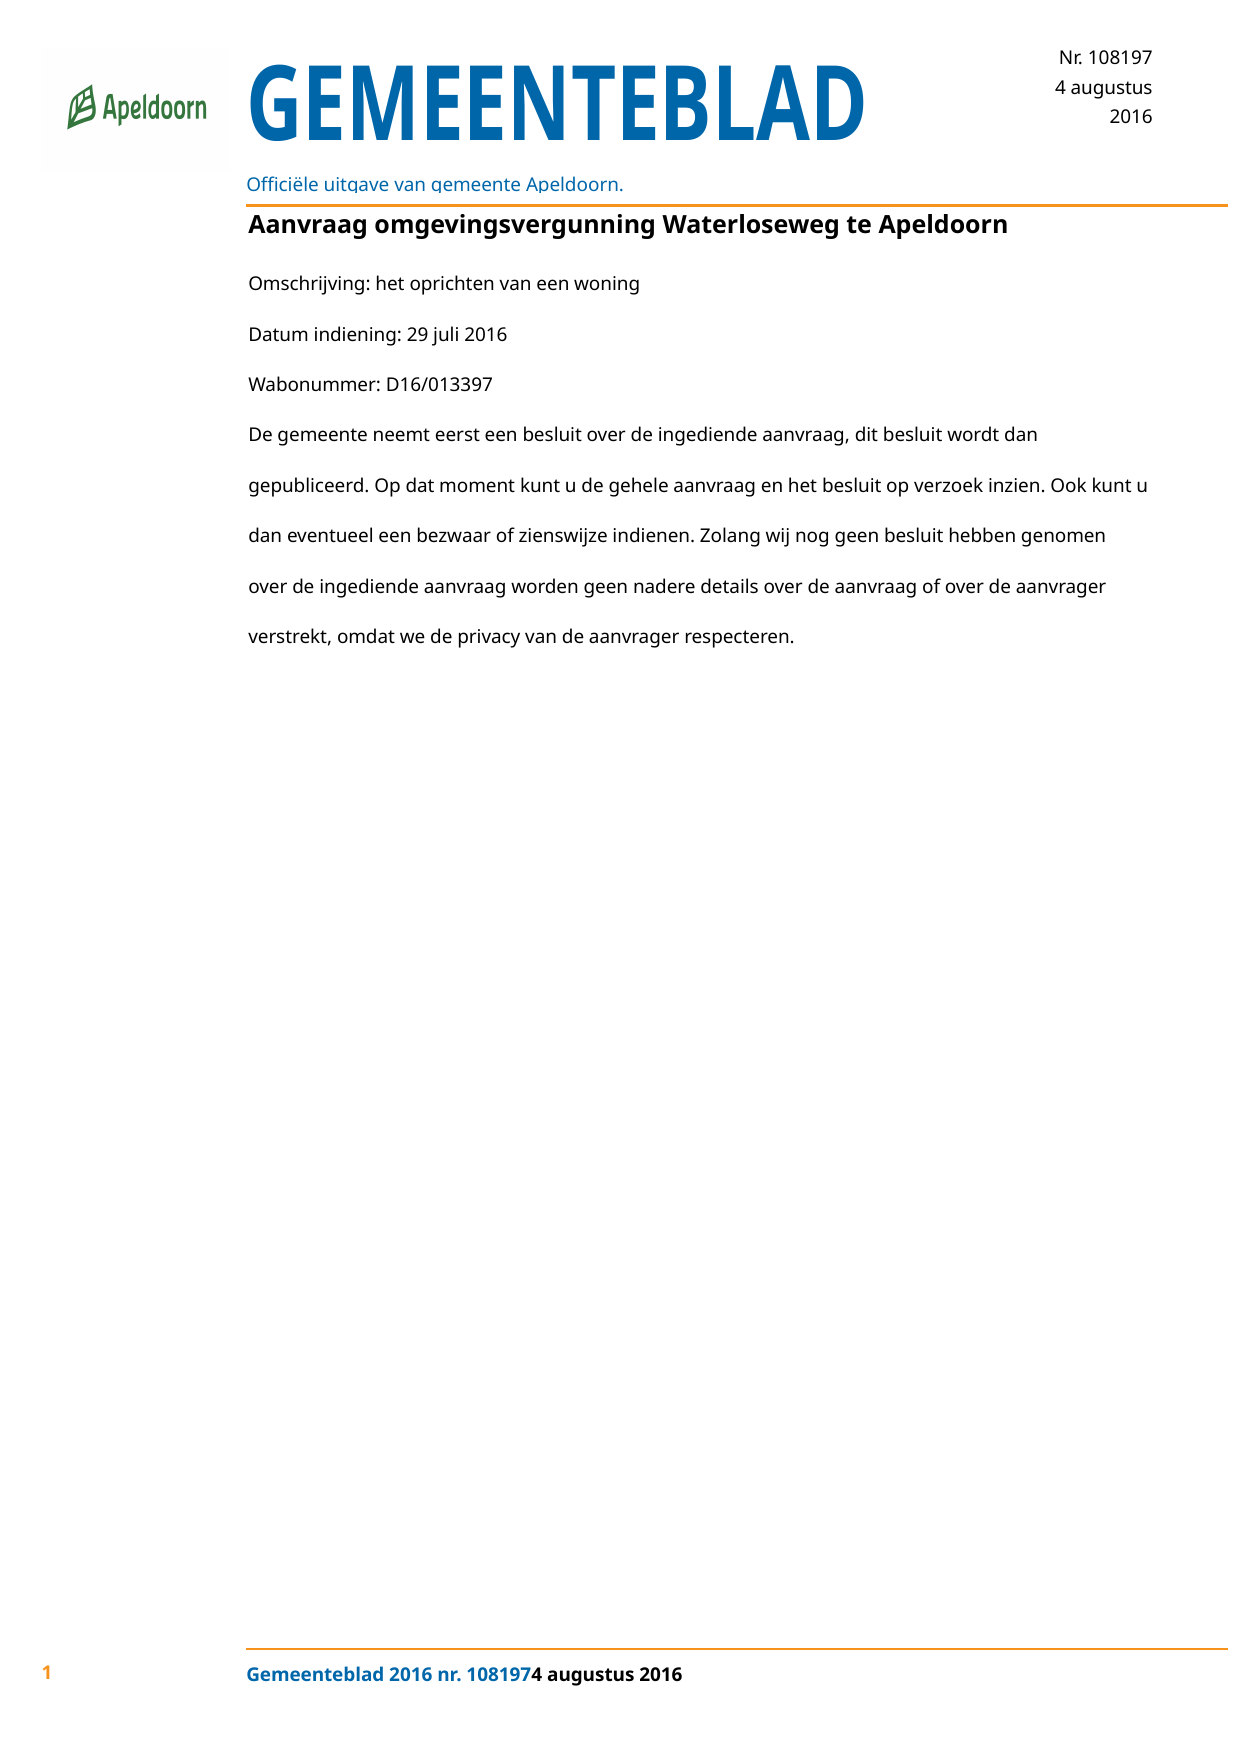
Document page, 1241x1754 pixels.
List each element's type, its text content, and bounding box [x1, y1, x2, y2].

text Datum indiening: 29 juli 2016 [248, 321, 1152, 346]
text Aanvraag omgevingsvergunning Waterloseweg te Apeldoorn [248, 207, 1152, 241]
text verstrekt, omdat we de privacy van de aanvrager respecteren. [248, 623, 1152, 649]
text Omschrijving: het oprichten van een woning [248, 270, 1152, 296]
text De gemeente neemt eerst een besluit over de ingediende aanvraag, dit besluit wordt dan [248, 422, 1152, 447]
text over de ingediende aanvraag worden geen nadere details over de aanvraag of over de aanvrager [248, 573, 1152, 598]
text Wabonummer: D16/013397 [248, 371, 1152, 397]
picture [41, 47, 231, 172]
text gepubliceerd. Op dat moment kunt u de gehele aanvraag en het besluit op verzoek inzien. Ook kunt u [248, 472, 1152, 498]
text dan eventueel een bezwaar of zienswijze indienen. Zolang wij nog geen besluit hebben genomen [248, 522, 1152, 548]
